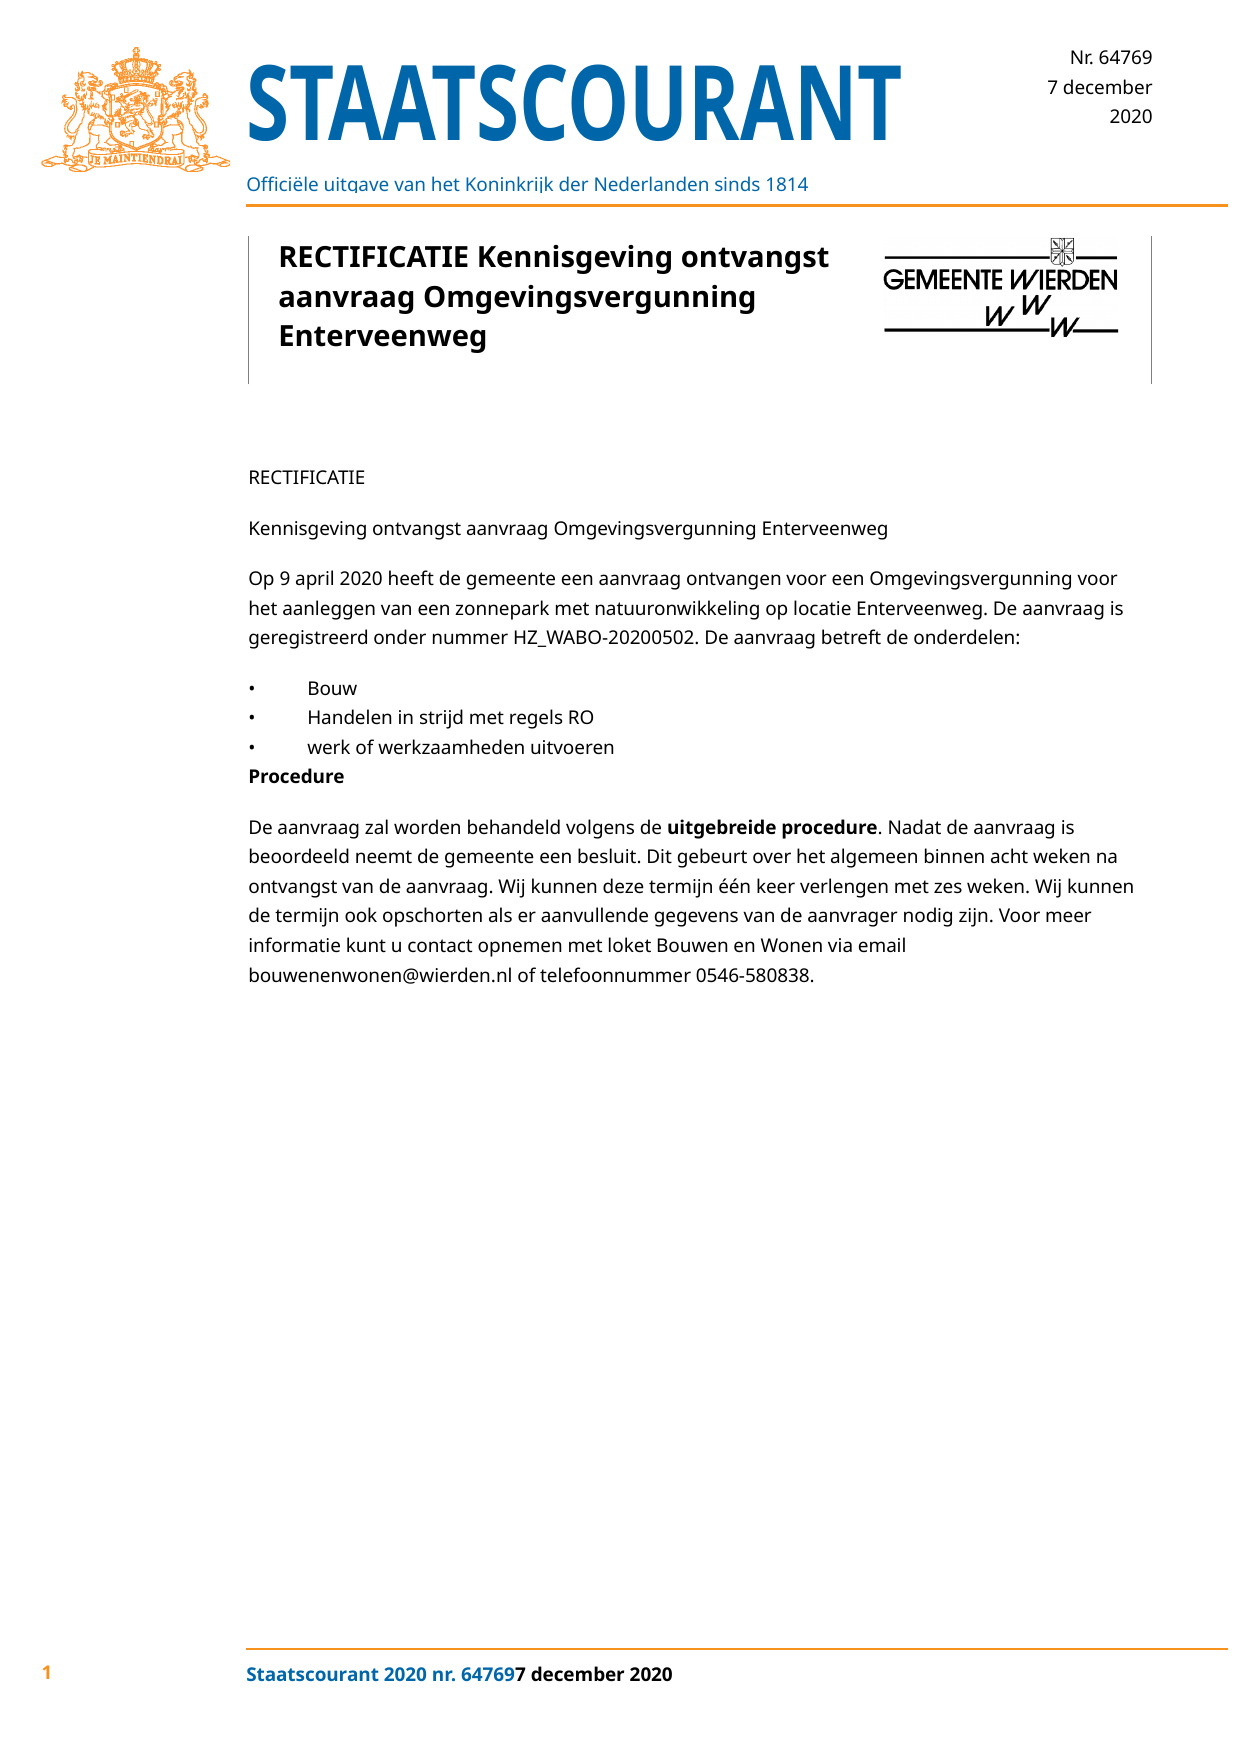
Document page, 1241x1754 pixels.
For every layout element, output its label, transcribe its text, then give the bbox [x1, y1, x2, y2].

text De aanvraag zal worden behandeld volgens de uitgebreide procedure. Nadat de aanvraag is beoordeeld neemt de gemeente een besluit. Dit gebeurt over het algemeen binnen acht weken na ontvangst van de aanvraag. Wij kunnen deze termijn één keer verlengen met zes weken. Wij kunnen de termijn ook opschorten als er aanvullende gegevens van de aanvrager nodig zijn. Voor meer informatie kunt u contact opnemen met loket Bouwen en Wonen via email bouwenenwonen@wierden.nl of telefoonnummer 0546-580838. [248, 814, 1152, 988]
list Bouw [248, 675, 1152, 701]
picture [41, 47, 231, 172]
text RECTIFICATIE [248, 464, 1152, 490]
text Procedure [248, 763, 1152, 789]
picture [882, 236, 1119, 338]
list Handelen in strijd met regels RO [248, 704, 1152, 730]
list werk of werkzaamheden uitvoeren [248, 734, 1152, 760]
table_header RECTIFICATIE Kennisgeving ontvangst aanvraag Omgevingsvergunning Enterveenweg [249, 236, 850, 384]
text Op 9 april 2020 heeft de gemeente een aanvraag ontvangen voor een Omgevingsvergunning voor het aanleggen van een zonnepark met natuuronwikkeling op locatie Enterveenweg. De aanvraag is geregistreerd onder nummer HZ_WABO-20200502. De aanvraag betreft de onderdelen: [248, 565, 1152, 650]
table_header [850, 236, 1151, 384]
text Kennisgeving ontvangst aanvraag Omgevingsvergunning Enterveenweg [248, 515, 1152, 541]
